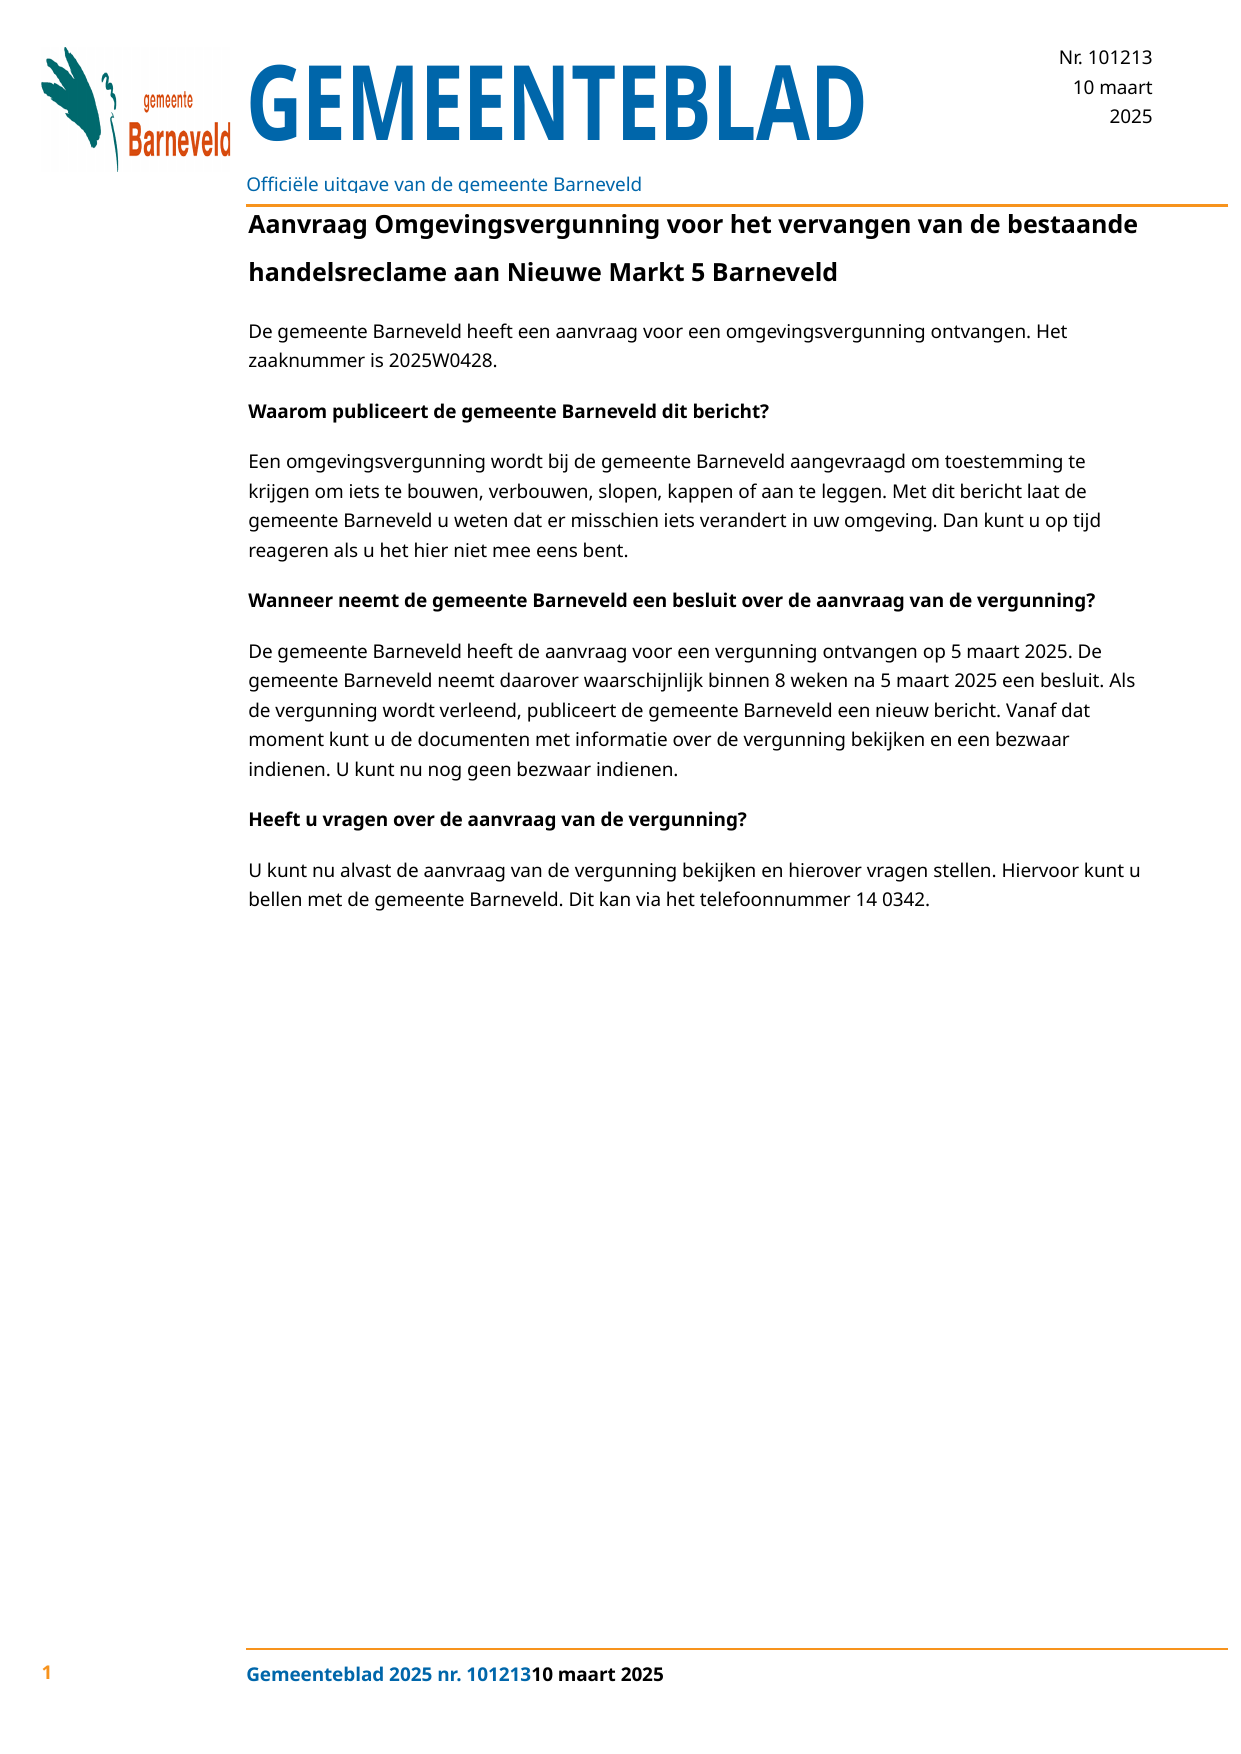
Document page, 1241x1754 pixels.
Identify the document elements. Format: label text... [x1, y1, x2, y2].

text Aanvraag Omgevingsvergunning voor het vervangen van de bestaande handelsreclame aan Nieuwe Markt 5 Barneveld [248, 207, 1152, 288]
text De gemeente Barneveld heeft de aanvraag voor een vergunning ontvangen op 5 maart 2025. De gemeente Barneveld neemt daarover waarschijnlijk binnen 8 weken na 5 maart 2025 een besluit. Als de vergunning wordt verleend, publiceert de gemeente Barneveld een nieuw bericht. Vanaf dat moment kunt u de documenten met informatie over de vergunning bekijken en een bezwaar indienen. U kunt nu nog geen bezwaar indienen. [248, 638, 1152, 782]
text Een omgevingsvergunning wordt bij de gemeente Barneveld aangevraagd om toestemming te krijgen om iets te bouwen, verbouwen, slopen, kappen of aan te leggen. Met dit bericht laat de gemeente Barneveld u weten dat er misschien iets verandert in uw omgeving. Dan kunt u op tijd reageren als u het hier niet mee eens bent. [248, 448, 1152, 563]
text U kunt nu alvast de aanvraag van de vergunning bekijken en hierover vragen stellen. Hiervoor kunt u bellen met de gemeente Barneveld. Dit kan via het telefoonnummer 14 0342. [248, 857, 1152, 912]
text De gemeente Barneveld heeft een aanvraag voor een omgevingsvergunning ontvangen. Het zaaknummer is 2025W0428. [248, 318, 1152, 373]
text Waarom publiceert de gemeente Barneveld dit bericht? [248, 398, 1152, 424]
text Wanneer neemt de gemeente Barneveld een besluit over de aanvraag van de vergunning? [248, 587, 1152, 613]
picture [41, 47, 231, 172]
text Heeft u vragen over de aanvraag van de vergunning? [248, 807, 1152, 832]
